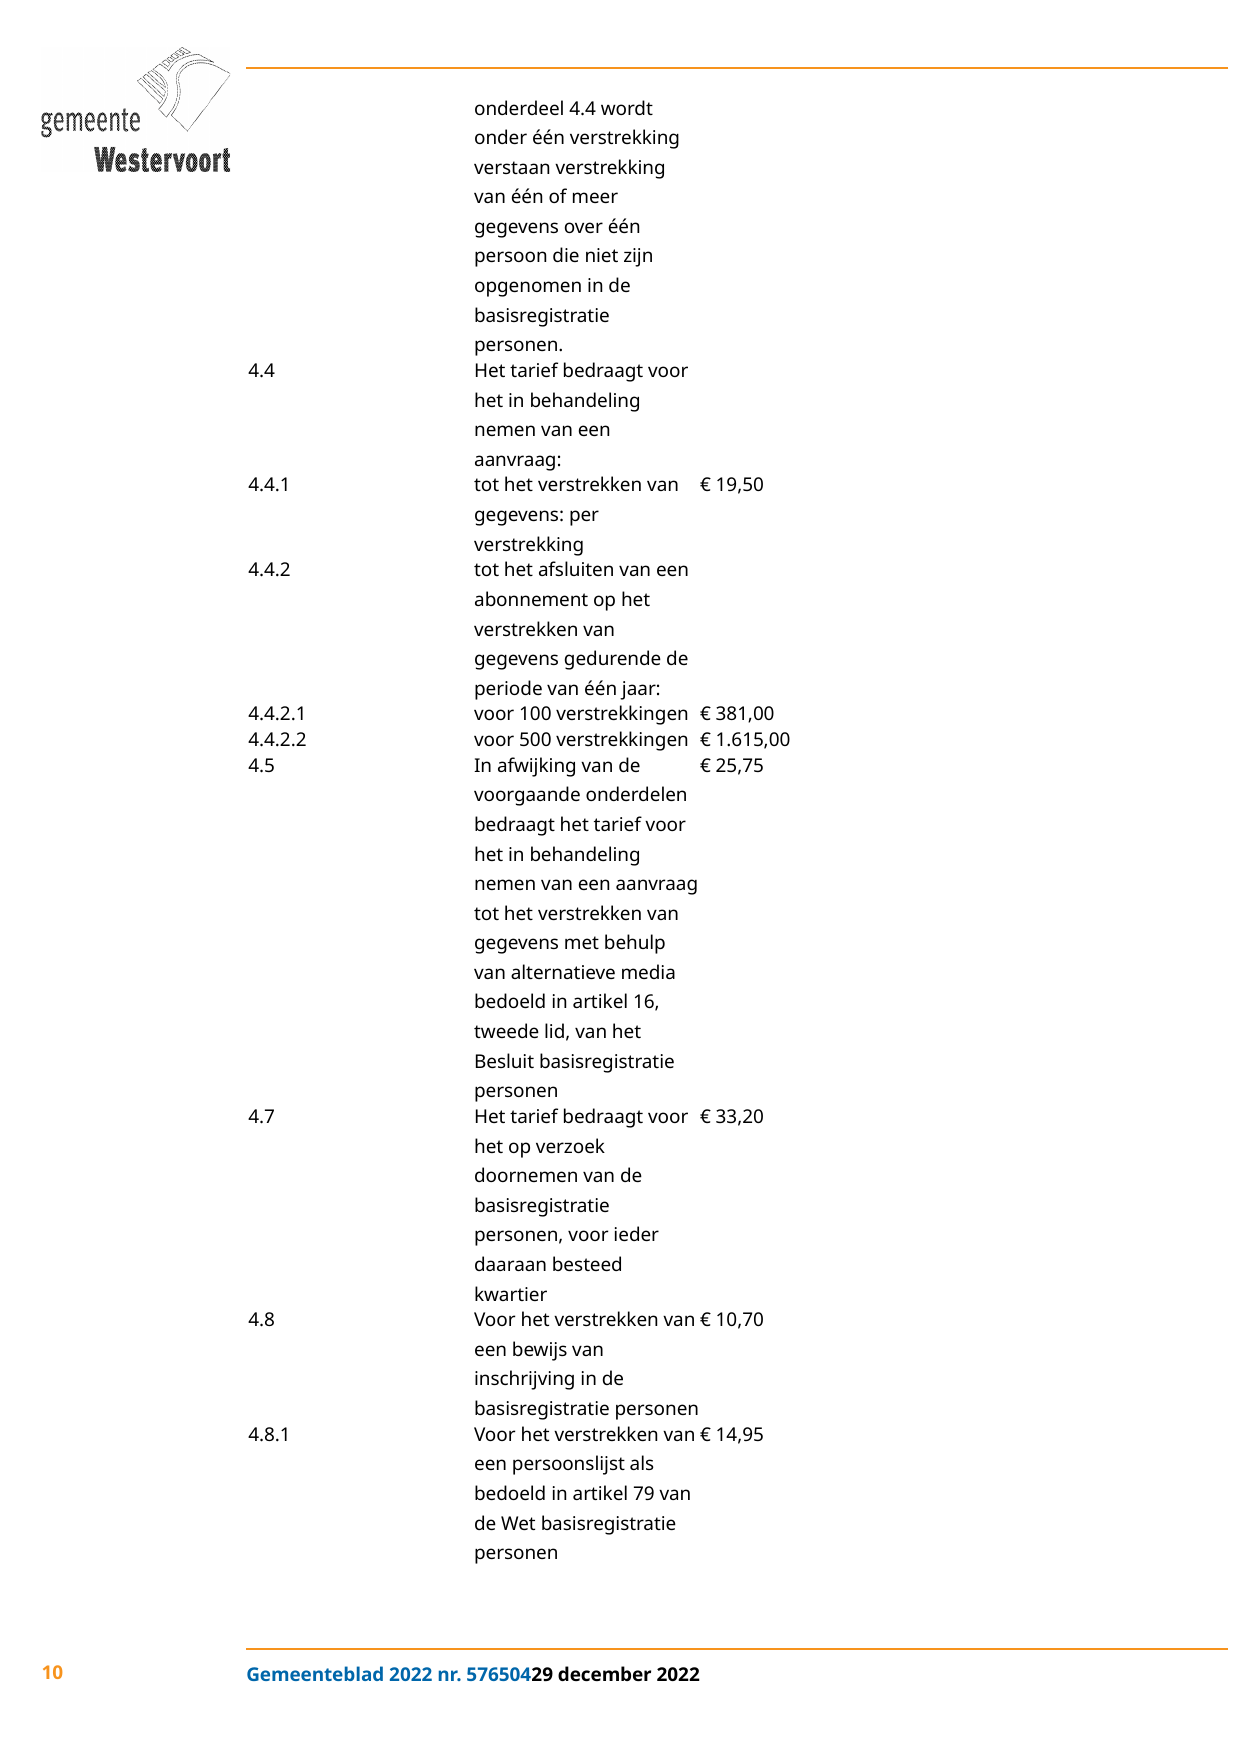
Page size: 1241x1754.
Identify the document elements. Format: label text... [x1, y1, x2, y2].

table_cell In afwijking van de voorgaande onderdelen bedraagt het tarief voor het in behandeling nemen van een aanvraag tot het verstrekken van gegevens met behulp van alternatieve media bedoeld in artikel 16, tweede lid, van het Besluit basisregistratie personen [474, 752, 700, 1103]
picture [41, 47, 231, 172]
table_cell 4.4.1 [248, 472, 474, 557]
table_cell 4.7 [248, 1103, 474, 1306]
table_cell [700, 557, 926, 701]
table_cell onderdeel 4.4 wordt onder één verstrekking verstaan verstrekking van één of meer gegevens over één persoon die niet zijn opgenomen in de basisregistratie personen. [474, 95, 700, 357]
table_cell Het tarief bedraagt voor het op verzoek doornemen van de basisregistratie personen, voor ieder daaraan besteed kwartier [474, 1103, 700, 1306]
table_cell Het tarief bedraagt voor het in behandeling nemen van een aanvraag: [474, 357, 700, 472]
table_cell € 381,00 [700, 701, 926, 726]
table_cell [248, 95, 474, 357]
table_cell [700, 1565, 926, 1591]
table_cell 4.4.2.1 [248, 701, 474, 726]
table_cell € 33,20 [700, 1103, 926, 1306]
table_cell € 10,70 [700, 1306, 926, 1421]
table_cell Voor het verstrekken van een bewijs van inschrijving in de basisregistratie personen [474, 1306, 700, 1421]
table_cell tot het afsluiten van een abonnement op het verstrekken van gegevens gedurende de periode van één jaar: [474, 557, 700, 701]
table_cell tot het verstrekken van gegevens: per verstrekking [474, 472, 700, 557]
table_cell 4.8.1 [248, 1421, 474, 1565]
table_cell [248, 1565, 700, 1591]
table_cell voor 100 verstrekkingen [474, 701, 700, 726]
table_cell € 1.615,00 [700, 726, 926, 752]
table_cell € 25,75 [700, 752, 926, 1103]
table_cell 4.8 [248, 1306, 474, 1421]
table_cell 4.5 [248, 752, 474, 1103]
table_cell € 19,50 [700, 472, 926, 557]
table_cell voor 500 verstrekkingen [474, 726, 700, 752]
table_cell 4.4.2 [248, 557, 474, 701]
table_cell 4.4 [248, 357, 474, 472]
table_cell Voor het verstrekken van een persoonslijst als bedoeld in artikel 79 van de Wet basisregistratie personen [474, 1421, 700, 1565]
table_cell 4.4.2.2 [248, 726, 474, 752]
table_cell € 14,95 [700, 1421, 926, 1565]
table_cell [700, 357, 926, 472]
table_cell [700, 95, 926, 357]
